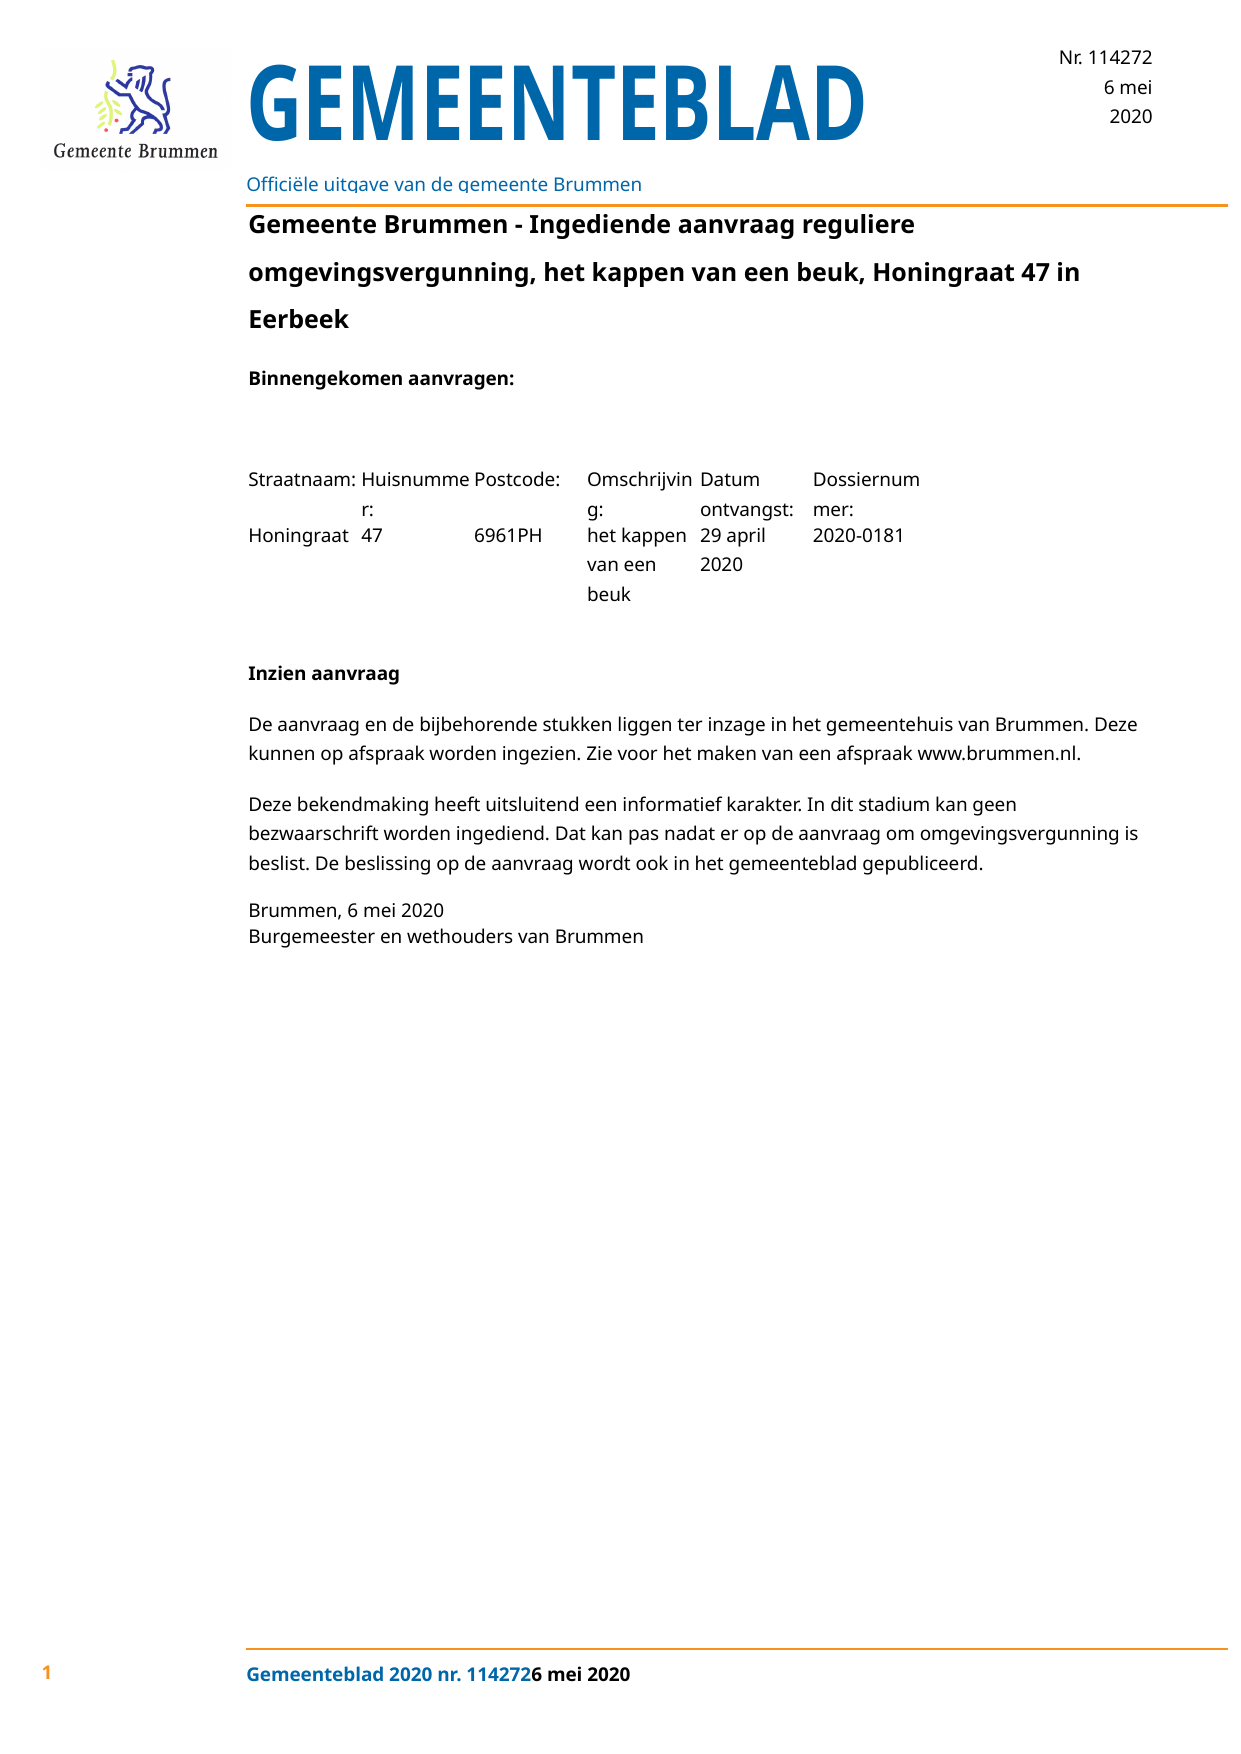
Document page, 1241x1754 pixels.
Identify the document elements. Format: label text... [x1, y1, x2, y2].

table_cell het kappen van een beuk [587, 522, 700, 607]
table_header [1039, 466, 1152, 522]
table_header Datum ontvangst: [700, 466, 813, 522]
table_cell [1039, 522, 1152, 607]
text De aanvraag en de bijbehorende stukken liggen ter inzage in het gemeentehuis van Brummen. Deze kunnen op afspraak worden ingezien. Zie voor het maken van een afspraak www.brummen.nl. [248, 711, 1152, 766]
table_cell 6961PH [474, 522, 587, 607]
text Binnengekomen aanvragen: [248, 366, 1152, 391]
text Inzien aanvraag [248, 660, 1152, 686]
table_header Dossiernummer: [813, 466, 926, 522]
table_header [926, 466, 1038, 522]
table_cell 29 april 2020 [700, 522, 813, 607]
text Burgemeester en wethouders van Brummen [248, 923, 1152, 949]
text Deze bekendmaking heeft uitsluitend een informatief karakter. In dit stadium kan geen bezwaarschrift worden ingediend. Dat kan pas nadat er op de aanvraag om omgevingsvergunning is beslist. De beslissing op de aanvraag wordt ook in het gemeenteblad gepubliceerd. [248, 791, 1152, 876]
picture [41, 47, 231, 172]
table_header Postcode: [474, 466, 587, 522]
table_header Omschrijving: [587, 466, 700, 522]
text Brummen, 6 mei 2020 [248, 898, 1152, 923]
table_cell [926, 522, 1038, 607]
table_header Straatnaam: [248, 466, 361, 522]
table_cell 47 [361, 522, 474, 607]
table_header Huisnummer: [361, 466, 474, 522]
text Gemeente Brummen - Ingediende aanvraag reguliere omgevingsvergunning, het kappen van een beuk, Honingraat 47 in Eerbeek [248, 207, 1152, 336]
table_cell Honingraat [248, 522, 361, 607]
table_cell 2020-0181 [813, 522, 926, 607]
